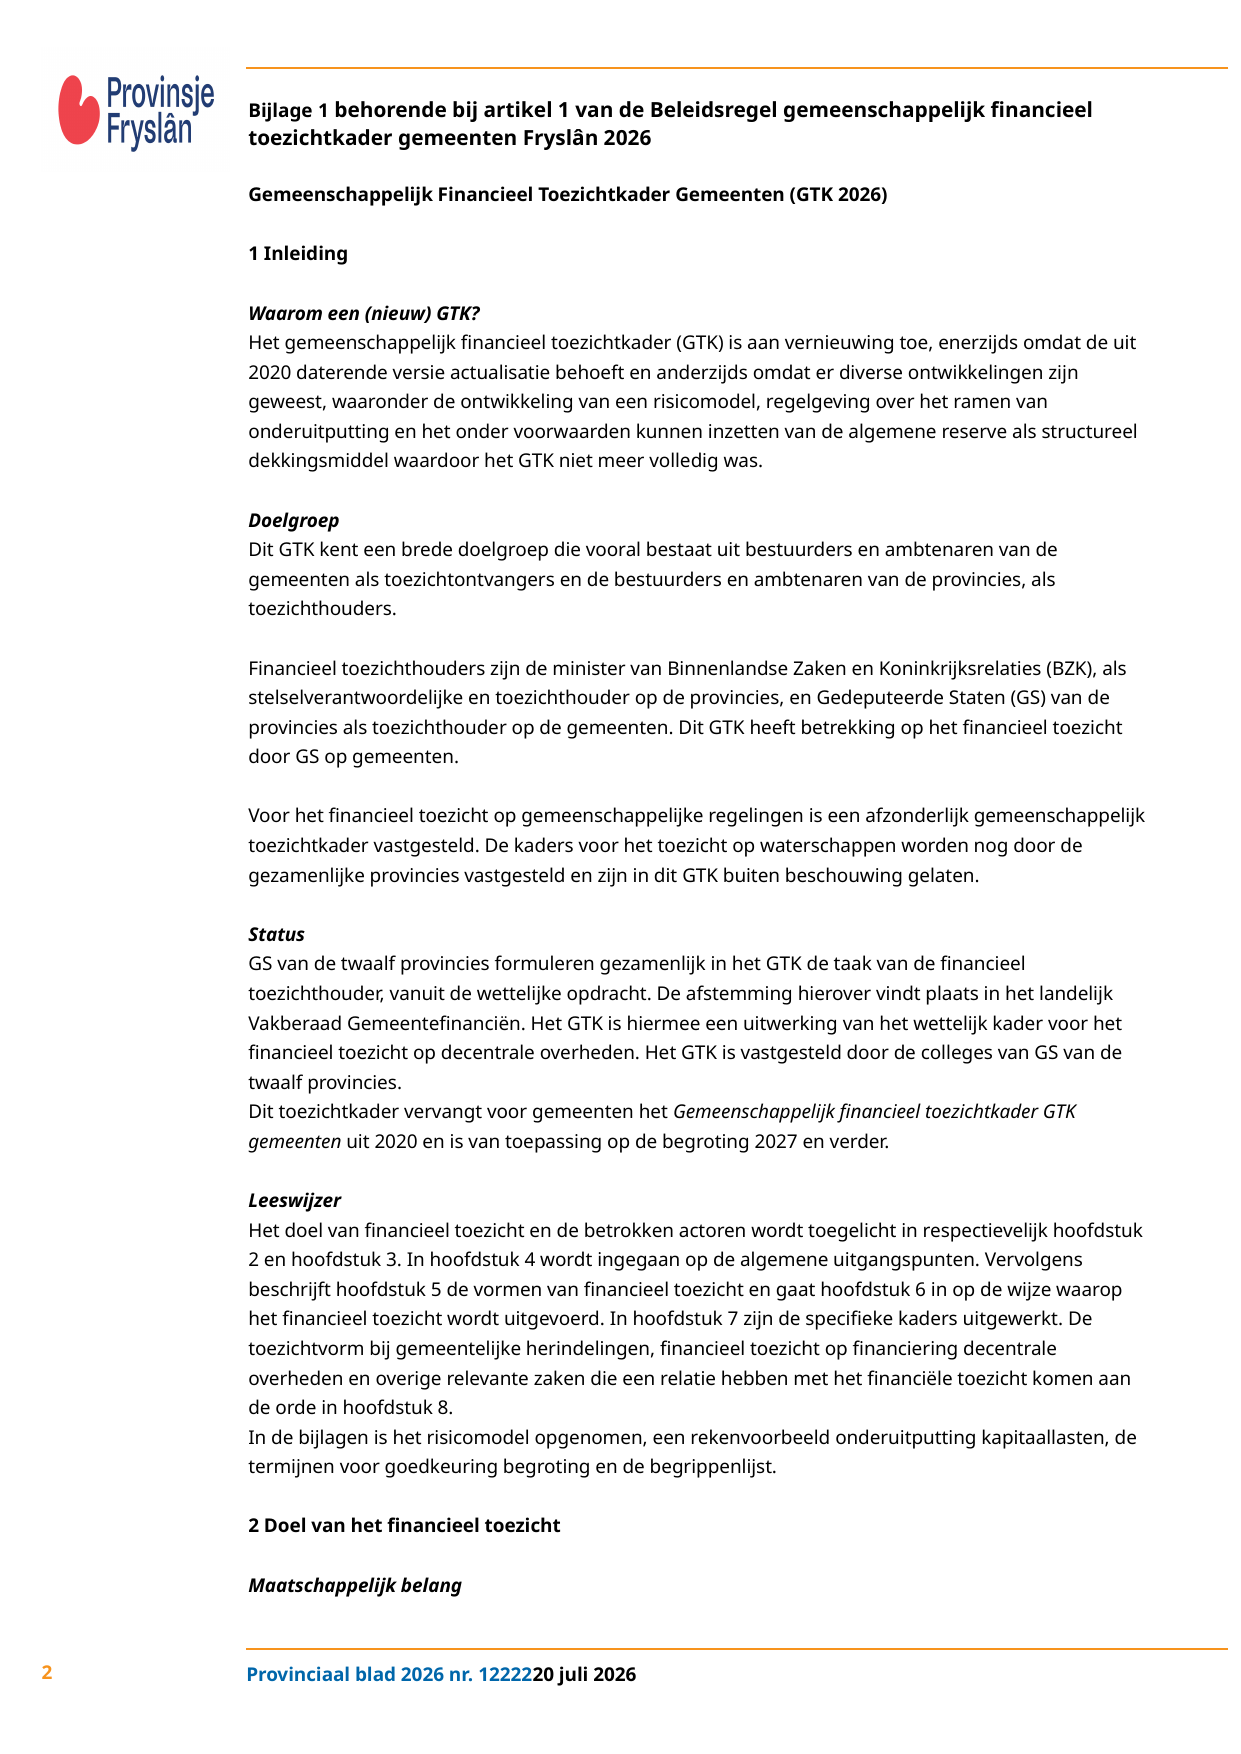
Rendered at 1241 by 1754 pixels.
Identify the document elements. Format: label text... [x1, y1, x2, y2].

text In de bijlagen is het risicomodel opgenomen, een rekenvoorbeeld onderuitputting kapitaallasten, de termijnen voor goedkeuring begroting en de begrippenlijst. [248, 1424, 1152, 1479]
text GS van de twaalf provincies formuleren gezamenlijk in het GTK de taak van de financieel toezichthouder, vanuit de wettelijke opdracht. De afstemming hierover vindt plaats in het landelijk Vakberaad Gemeentefinanciën. Het GTK is hiermee een uitwerking van het wettelijk kader voor het financieel toezicht op decentrale overheden. Het GTK is vastgesteld door de colleges van GS van de twaalf provincies. [248, 951, 1152, 1094]
text 2 Doel van het financieel toezicht [248, 1513, 1152, 1538]
text Dit toezichtkader vervangt voor gemeenten het Gemeenschappelijk financieel toezichtkader GTK gemeenten uit 2020 en is van toepassing op de begroting 2027 en verder. [248, 1098, 1152, 1154]
text Het doel van financieel toezicht en de betrokken actoren wordt toegelicht in respectievelijk hoofdstuk 2 en hoofdstuk 3. In hoofdstuk 4 wordt ingegaan op de algemene uitgangspunten. Vervolgens beschrijft hoofdstuk 5 de vormen van financieel toezicht en gaat hoofdstuk 6 in op de wijze waarop het financieel toezicht wordt uitgevoerd. In hoofdstuk 7 zijn de specifieke kaders uitgewerkt. De toezichtvorm bij gemeentelijke herindelingen, financieel toezicht op financiering decentrale overheden en overige relevante zaken die een relatie hebben met het financiële toezicht komen aan de orde in hoofdstuk 8. [248, 1217, 1152, 1420]
text Gemeenschappelijk Financieel Toezichtkader Gemeenten (GTK 2026) [248, 181, 1152, 207]
text Waarom een (nieuw) GTK? [248, 300, 1152, 325]
text Doelgroep [248, 507, 1152, 532]
text Status [248, 921, 1152, 947]
text Maatschappelijk belang [248, 1572, 1152, 1597]
text Het gemeenschappelijk financieel toezichtkader (GTK) is aan vernieuwing toe, enerzijds omdat de uit 2020 daterende versie actualisatie behoeft en anderzijds omdat er diverse ontwikkelingen zijn geweest, waaronder de ontwikkeling van een risicomodel, regelgeving over het ramen van onderuitputting en het onder voorwaarden kunnen inzetten van de algemene reserve als structureel dekkingsmiddel waardoor het GTK niet meer volledig was. [248, 329, 1152, 473]
text Dit GTK kent een brede doelgroep die vooral bestaat uit bestuurders en ambtenaren van de gemeenten als toezichtontvangers en de bestuurders en ambtenaren van de provincies, als toezichthouders. [248, 536, 1152, 621]
text Financieel toezichthouders zijn de minister van Binnenlandse Zaken en Koninkrijksrelaties (BZK), als stelselverantwoordelijke en toezichthouder op de provincies, en Gedeputeerde Staten (GS) van de provincies als toezichthouder op de gemeenten. Dit GTK heeft betrekking op het financieel toezicht door GS op gemeenten. [248, 655, 1152, 769]
text Voor het financieel toezicht op gemeenschappelijke regelingen is een afzonderlijk gemeenschappelijk toezichtkader vastgesteld. De kaders voor het toezicht op waterschappen worden nog door de gezamenlijke provincies vastgesteld en zijn in dit GTK buiten beschouwing gelaten. [248, 803, 1152, 887]
picture [41, 47, 231, 172]
text Bijlage 1 behorende bij artikel 1 van de Beleidsregel gemeenschappelijk financieel toezichtkader gemeenten Fryslân 2026 [248, 95, 1152, 152]
text Leeswijzer [248, 1187, 1152, 1213]
text 1 Inleiding [248, 241, 1152, 266]
